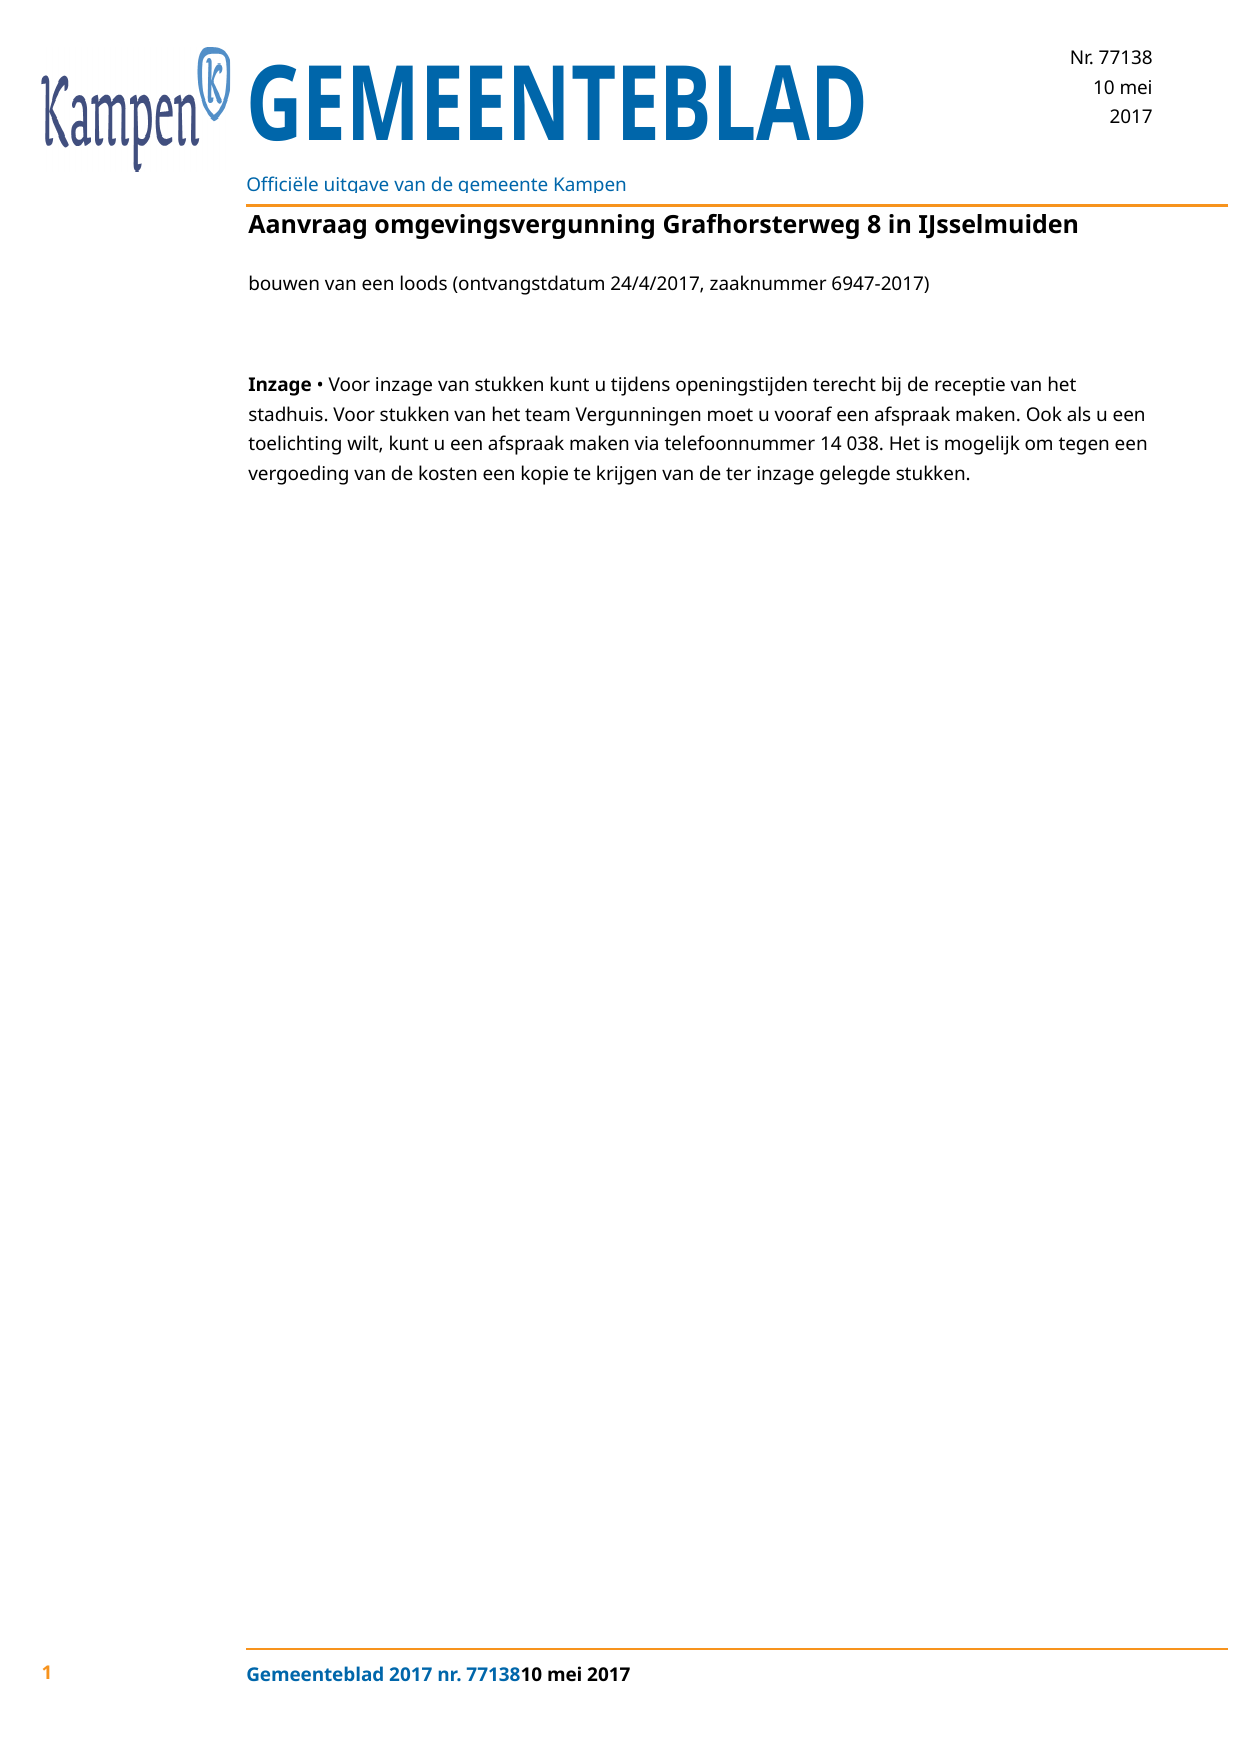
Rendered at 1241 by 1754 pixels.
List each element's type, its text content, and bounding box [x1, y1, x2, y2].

picture [41, 47, 231, 172]
text bouwen van een loods (ontvangstdatum 24/4/2017, zaaknummer 6947-2017) [248, 270, 1152, 296]
text Aanvraag omgevingsvergunning Grafhorsterweg 8 in IJsselmuiden [248, 207, 1152, 241]
text Inzage • Voor inzage van stukken kunt u tijdens openingstijden terecht bij de receptie van het stadhuis. Voor stukken van het team Vergunningen moet u vooraf een afspraak maken. Ook als u een toelichting wilt, kunt u een afspraak maken via telefoonnummer 14 038. Het is mogelijk om tegen een vergoeding van de kosten een kopie te krijgen van de ter inzage gelegde stukken. [248, 371, 1152, 486]
